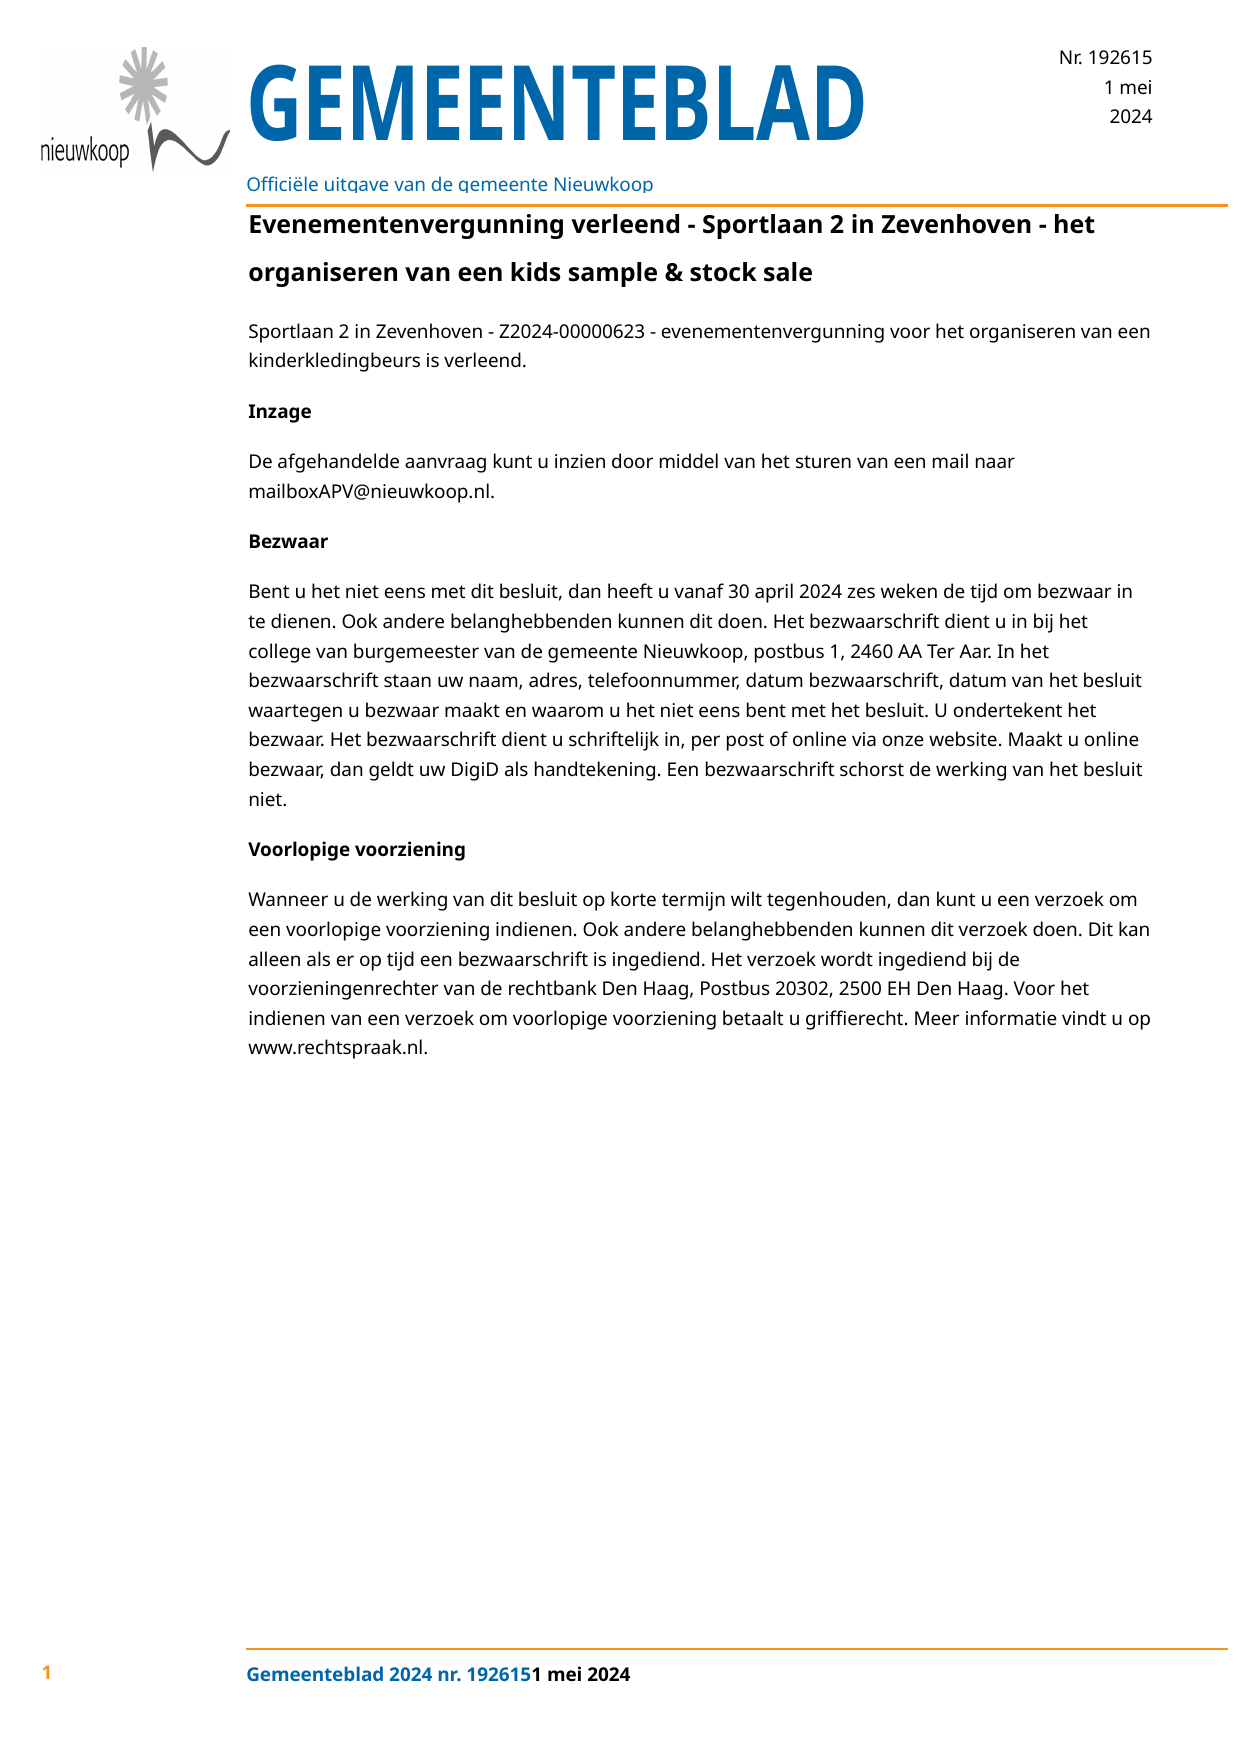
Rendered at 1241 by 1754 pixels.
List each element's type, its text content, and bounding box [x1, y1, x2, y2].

text Bent u het niet eens met dit besluit, dan heeft u vanaf 30 april 2024 zes weken de tijd om bezwaar in te dienen. Ook andere belanghebbenden kunnen dit doen. Het bezwaarschrift dient u in bij het college van burgemeester van de gemeente Nieuwkoop, postbus 1, 2460 AA Ter Aar. In het bezwaarschrift staan uw naam, adres, telefoonnummer, datum bezwaarschrift, datum van het besluit waartegen u bezwaar maakt en waarom u het niet eens bent met het besluit. U ondertekent het bezwaar. Het bezwaarschrift dient u schriftelijk in, per post of online via onze website. Maakt u online bezwaar, dan geldt uw DigiD als handtekening. Een bezwaarschrift schorst de werking van het besluit niet. [248, 579, 1152, 812]
picture [41, 47, 231, 172]
text Bezwaar [248, 528, 1152, 554]
text Evenementenvergunning verleend - Sportlaan 2 in Zevenhoven - het organiseren van een kids sample & stock sale [248, 207, 1152, 288]
text De afgehandelde aanvraag kunt u inzien door middel van het sturen van een mail naar mailboxAPV@nieuwkoop.nl. [248, 448, 1152, 504]
text Inzage [248, 398, 1152, 424]
text Wanneer u de werking van dit besluit op korte termijn wilt tegenhouden, dan kunt u een verzoek om een voorlopige voorziening indienen. Ook andere belanghebbenden kunnen dit verzoek doen. Dit kan alleen als er op tijd een bezwaarschrift is ingediend. Het verzoek wordt ingediend bij de voorzieningenrechter van de rechtbank Den Haag, Postbus 20302, 2500 EH Den Haag. Voor het indienen van een verzoek om voorlopige voorziening betaalt u griffierecht. Meer informatie vindt u op www.rechtspraak.nl. [248, 887, 1152, 1060]
text Sportlaan 2 in Zevenhoven - Z2024-00000623 - evenementenvergunning voor het organiseren van een kinderkledingbeurs is verleend. [248, 318, 1152, 373]
text Voorlopige voorziening [248, 836, 1152, 862]
